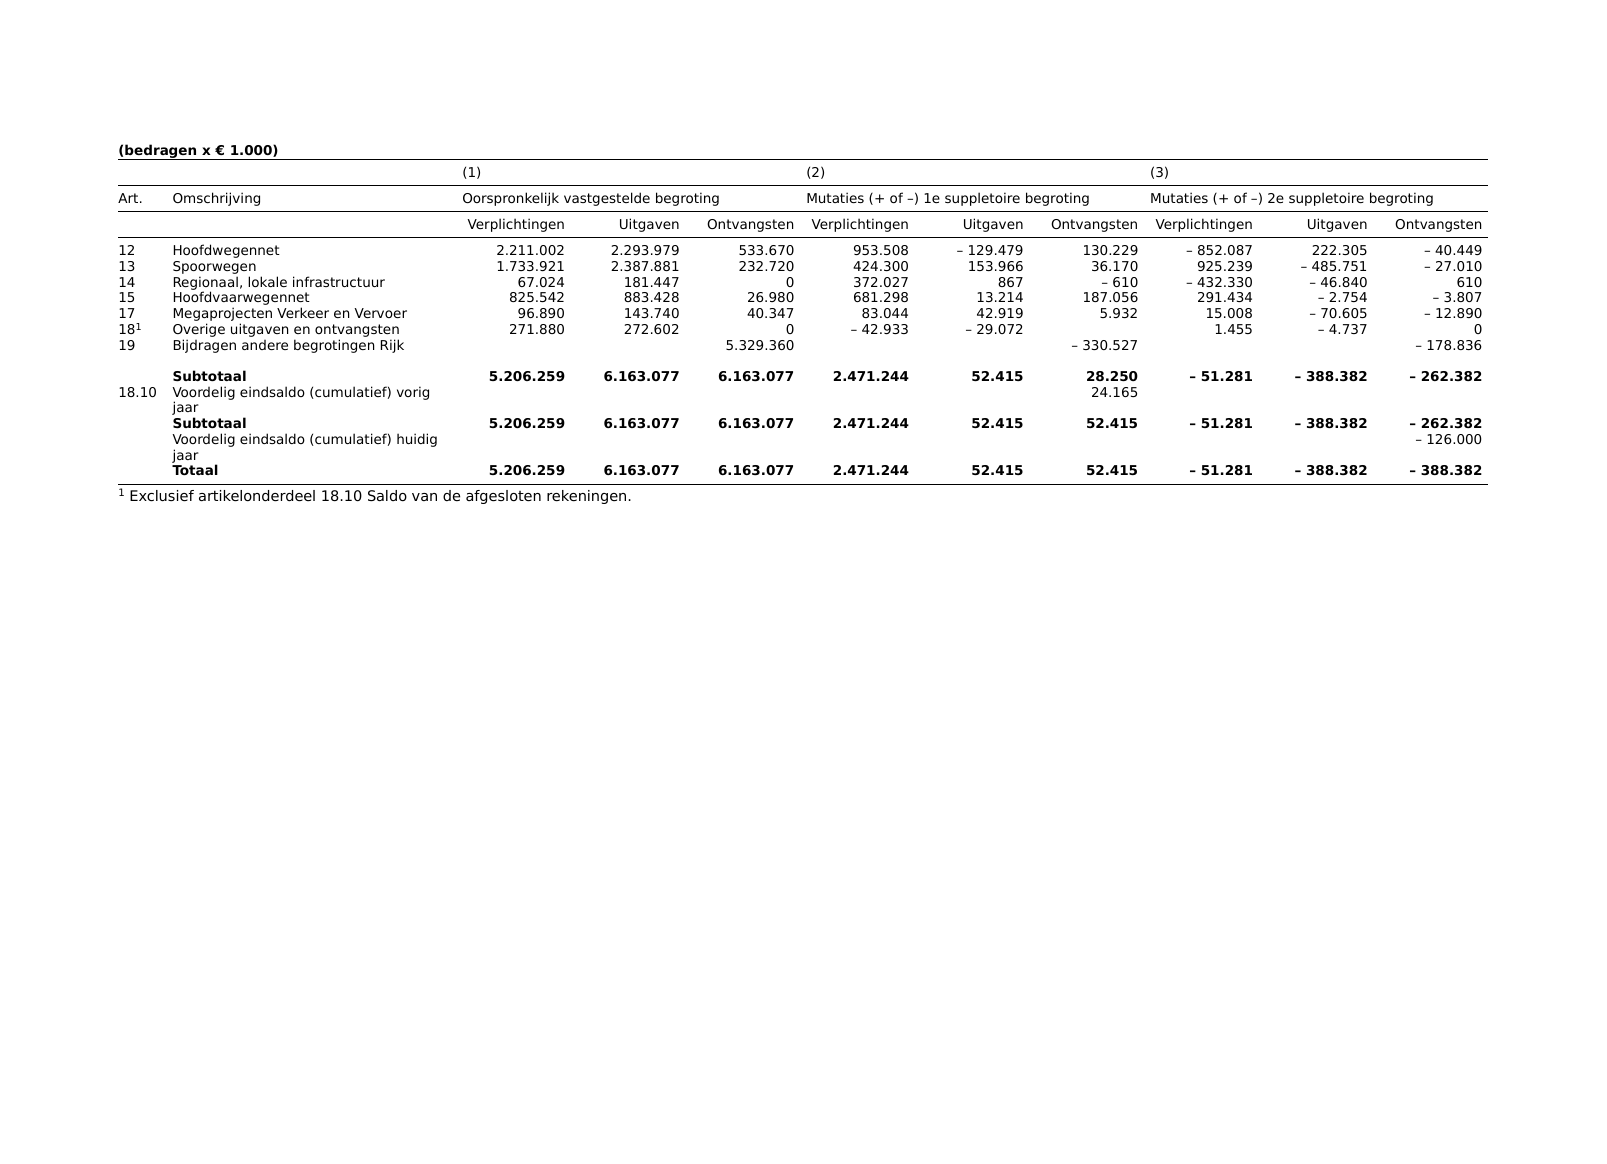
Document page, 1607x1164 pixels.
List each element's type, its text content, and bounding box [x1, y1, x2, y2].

table_cell 143.740 [571, 306, 685, 322]
table_cell – 388.382 [1373, 463, 1488, 484]
table_cell [118, 353, 166, 369]
table_cell 1 Exclusief artikelonderdeel 18.10 Saldo van de afgesloten rekeningen. [118, 485, 1488, 504]
table_cell [1373, 353, 1488, 369]
table_cell Verplichtingen [800, 212, 915, 237]
table_cell 5.206.259 [456, 463, 571, 484]
table_cell – 610 [1029, 275, 1144, 290]
table_cell 2.293.979 [571, 238, 685, 259]
table_cell Uitgaven [571, 212, 685, 237]
table_cell [118, 432, 166, 463]
table_cell Omschrijving [166, 186, 456, 211]
table_cell 83.044 [800, 306, 915, 322]
table_cell – 2.754 [1259, 290, 1373, 306]
table_cell – 852.087 [1144, 238, 1259, 259]
table_cell 2.211.002 [456, 238, 571, 259]
table_cell 2.387.881 [571, 259, 685, 274]
table_cell 130.229 [1029, 238, 1144, 259]
table_cell – 262.382 [1373, 416, 1488, 432]
table_cell [118, 212, 166, 237]
table_cell 867 [915, 275, 1029, 290]
table_cell [800, 353, 915, 369]
table_cell – 432.330 [1144, 275, 1259, 290]
table_cell – 388.382 [1259, 369, 1373, 384]
table_cell Hoofdvaarwegennet [166, 290, 456, 306]
table_cell [1029, 322, 1144, 337]
table_cell 52.415 [915, 463, 1029, 484]
table_cell Mutaties (+ of –) 1e suppletoire begroting [800, 186, 1144, 211]
table_cell – 388.382 [1259, 463, 1373, 484]
table_cell [1259, 338, 1373, 353]
table_cell [915, 432, 1029, 463]
table_cell 5.206.259 [456, 416, 571, 432]
table_cell Hoofdwegennet [166, 238, 456, 259]
table_cell Regionaal, lokale infrastructuur [166, 275, 456, 290]
table_cell [1373, 385, 1488, 416]
table_cell – 178.836 [1373, 338, 1488, 353]
table_cell 5.932 [1029, 306, 1144, 322]
table_cell 52.415 [1029, 463, 1144, 484]
table_cell Overige uitgaven en ontvangsten [166, 322, 456, 337]
table_cell 13.214 [915, 290, 1029, 306]
table_cell 883.428 [571, 290, 685, 306]
table_cell – 27.010 [1373, 259, 1488, 274]
table_cell – 51.281 [1144, 369, 1259, 384]
table_cell 0 [685, 275, 800, 290]
table_cell 15 [118, 290, 166, 306]
table_cell [1259, 432, 1373, 463]
table_cell 232.720 [685, 259, 800, 274]
table_cell Oorspronkelijk vastgestelde begroting [456, 186, 800, 211]
table_cell 40.347 [685, 306, 800, 322]
table_cell [118, 463, 166, 484]
table_cell [166, 160, 456, 185]
table_cell 222.305 [1259, 238, 1373, 259]
table_cell – 29.072 [915, 322, 1029, 337]
table_cell – 485.751 [1259, 259, 1373, 274]
table_cell 52.415 [1029, 416, 1144, 432]
table_cell Mutaties (+ of –) 2e suppletoire begroting [1144, 186, 1488, 211]
table_cell 610 [1373, 275, 1488, 290]
table_cell 14 [118, 275, 166, 290]
table_cell 13 [118, 259, 166, 274]
table_cell 153.966 [915, 259, 1029, 274]
table_cell [456, 432, 571, 463]
table_cell Ontvangsten [1373, 212, 1488, 237]
table_cell 52.415 [915, 416, 1029, 432]
table_cell – 3.807 [1373, 290, 1488, 306]
table_cell 533.670 [685, 238, 800, 259]
table_cell 181 [118, 322, 166, 337]
table_cell Totaal [166, 463, 456, 484]
table_cell 6.163.077 [685, 463, 800, 484]
table_cell [1144, 432, 1259, 463]
table_cell [118, 160, 166, 185]
table_cell [915, 353, 1029, 369]
table_cell [571, 353, 685, 369]
table_cell 0 [685, 322, 800, 337]
table_cell 187.056 [1029, 290, 1144, 306]
table_cell [166, 212, 456, 237]
table_cell 6.163.077 [571, 463, 685, 484]
table_cell [800, 432, 915, 463]
table_cell 26.980 [685, 290, 800, 306]
table_cell [571, 338, 685, 353]
table_cell Ontvangsten [685, 212, 800, 237]
table_cell [915, 338, 1029, 353]
table_cell – 70.605 [1259, 306, 1373, 322]
table_cell [456, 353, 571, 369]
table_cell – 388.382 [1259, 416, 1373, 432]
table_cell 28.250 [1029, 369, 1144, 384]
table_cell (3) [1144, 160, 1488, 185]
table_cell 52.415 [915, 369, 1029, 384]
table_cell [1259, 385, 1373, 416]
table_cell [118, 416, 166, 432]
table_cell 181.447 [571, 275, 685, 290]
table_cell 5.206.259 [456, 369, 571, 384]
table_header (bedragen x € 1.000) [118, 143, 1488, 159]
table_cell 5.329.360 [685, 338, 800, 353]
table_cell [685, 432, 800, 463]
table_cell Megaprojecten Verkeer en Vervoer [166, 306, 456, 322]
table_cell Subtotaal [166, 369, 456, 384]
table_cell Art. [118, 186, 166, 211]
table_cell 291.434 [1144, 290, 1259, 306]
table_cell 424.300 [800, 259, 915, 274]
table_cell Ontvangsten [1029, 212, 1144, 237]
table_cell (2) [800, 160, 1144, 185]
table_cell – 129.479 [915, 238, 1029, 259]
table_cell [915, 385, 1029, 416]
table_cell 681.298 [800, 290, 915, 306]
table_cell [571, 432, 685, 463]
table_cell Subtotaal [166, 416, 456, 432]
table_cell 96.890 [456, 306, 571, 322]
table_cell Uitgaven [915, 212, 1029, 237]
table_cell [1029, 432, 1144, 463]
table_cell 825.542 [456, 290, 571, 306]
table_cell – 42.933 [800, 322, 915, 337]
table_cell 2.471.244 [800, 416, 915, 432]
table_cell 42.919 [915, 306, 1029, 322]
table_cell Voordelig eindsaldo (cumulatief) huidig jaar [166, 432, 456, 463]
table_cell 6.163.077 [685, 369, 800, 384]
table_cell [456, 338, 571, 353]
table_cell Uitgaven [1259, 212, 1373, 237]
table_cell 15.008 [1144, 306, 1259, 322]
table_cell [1259, 353, 1373, 369]
table_cell [685, 353, 800, 369]
table_cell 67.024 [456, 275, 571, 290]
table_cell – 40.449 [1373, 238, 1488, 259]
table_cell – 46.840 [1259, 275, 1373, 290]
table_cell 2.471.244 [800, 463, 915, 484]
table_cell [571, 385, 685, 416]
table_cell 0 [1373, 322, 1488, 337]
table_cell – 51.281 [1144, 463, 1259, 484]
table_cell – 330.527 [1029, 338, 1144, 353]
table_cell 925.239 [1144, 259, 1259, 274]
table_cell 2.471.244 [800, 369, 915, 384]
table_cell [1144, 353, 1259, 369]
table_cell [1144, 338, 1259, 353]
table_cell 24.165 [1029, 385, 1144, 416]
table_cell 6.163.077 [571, 369, 685, 384]
table_cell 12 [118, 238, 166, 259]
table_cell [1144, 385, 1259, 416]
table_cell 19 [118, 338, 166, 353]
table_cell Verplichtingen [1144, 212, 1259, 237]
table_cell 1.455 [1144, 322, 1259, 337]
table_cell 1.733.921 [456, 259, 571, 274]
table_cell 271.880 [456, 322, 571, 337]
table_cell [118, 369, 166, 384]
table_cell – 262.382 [1373, 369, 1488, 384]
table_cell 372.027 [800, 275, 915, 290]
table_cell [1029, 353, 1144, 369]
table_cell – 51.281 [1144, 416, 1259, 432]
table_cell 272.602 [571, 322, 685, 337]
table_cell – 4.737 [1259, 322, 1373, 337]
table_cell Voordelig eindsaldo (cumulatief) vorig jaar [166, 385, 456, 416]
table_cell [685, 385, 800, 416]
table_cell Spoorwegen [166, 259, 456, 274]
table_cell – 12.890 [1373, 306, 1488, 322]
table_cell Verplichtingen [456, 212, 571, 237]
table_cell (1) [456, 160, 800, 185]
table_cell Bijdragen andere begrotingen Rijk [166, 338, 456, 353]
table_cell 953.508 [800, 238, 915, 259]
table_cell 6.163.077 [571, 416, 685, 432]
table_cell – 126.000 [1373, 432, 1488, 463]
table_cell [166, 353, 456, 369]
table_cell 36.170 [1029, 259, 1144, 274]
table_cell [800, 338, 915, 353]
table_cell [456, 385, 571, 416]
table_cell 17 [118, 306, 166, 322]
table_cell [800, 385, 915, 416]
table_cell 18.10 [118, 385, 166, 416]
table_cell 6.163.077 [685, 416, 800, 432]
